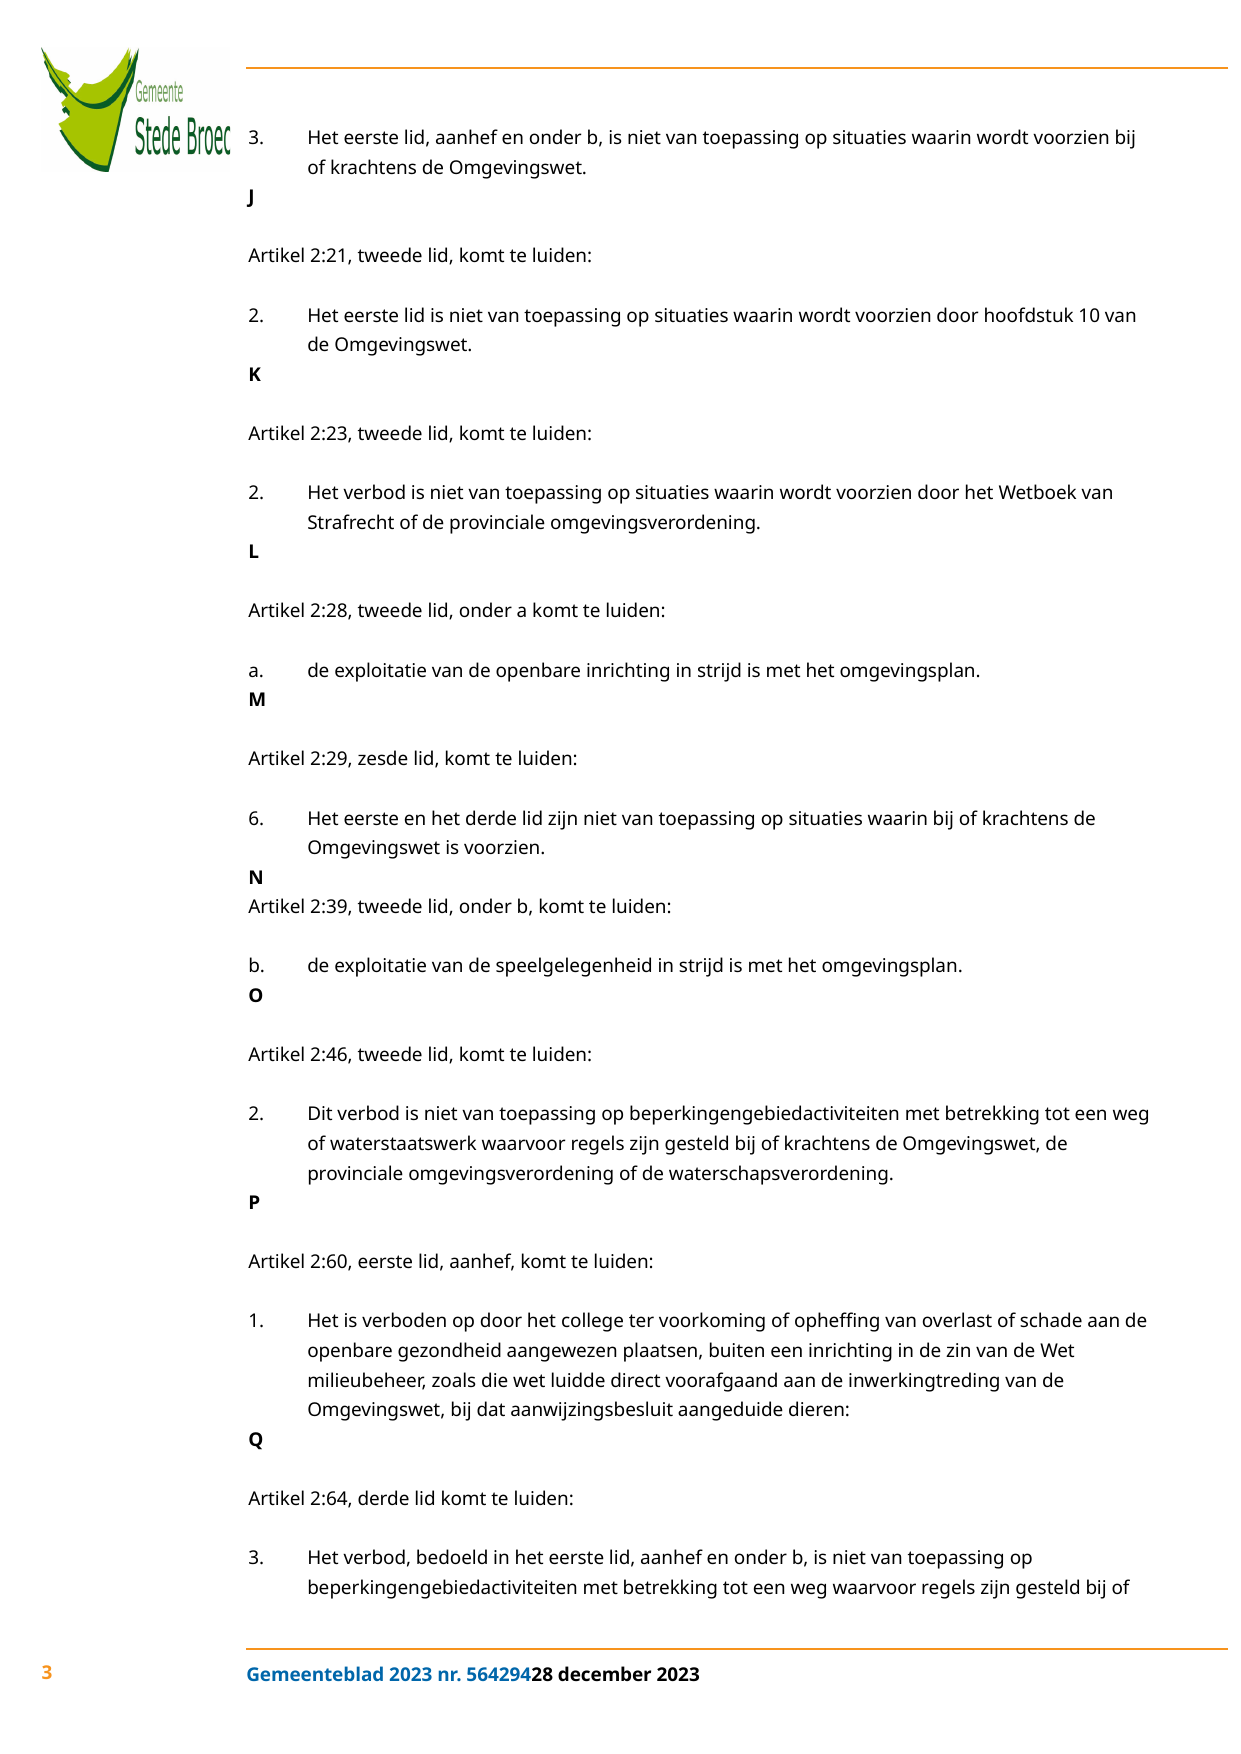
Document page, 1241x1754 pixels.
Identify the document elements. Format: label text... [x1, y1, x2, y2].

text Artikel 2:29, zesde lid, komt te luiden: [248, 746, 1152, 771]
list de exploitatie van de openbare inrichting in strijd is met het omgevingsplan. [248, 657, 1152, 683]
text Artikel 2:23, tweede lid, komt te luiden: [248, 420, 1152, 446]
text P [248, 1189, 1152, 1215]
list de exploitatie van de speelgelegenheid in strijd is met het omgevingsplan. [248, 953, 1152, 978]
list Het eerste en het derde lid zijn niet van toepassing op situaties waarin bij of krachtens de Omgevingswet is voorzien. [248, 805, 1152, 860]
list Het verbod, bedoeld in het eerste lid, aanhef en onder b, is niet van toepassing op beperkingengebiedactiviteiten met betrekking tot een weg waarvoor regels zijn gesteld bij of [248, 1544, 1152, 1600]
list Het verbod is niet van toepassing op situaties waarin wordt voorzien door het Wetboek van Strafrecht of de provinciale omgevingsverordening. [248, 479, 1152, 535]
text M [248, 686, 1152, 712]
text Artikel 2:46, tweede lid, komt te luiden: [248, 1041, 1152, 1067]
text Artikel 2:39, tweede lid, onder b, komt te luiden: [248, 893, 1152, 919]
text Q [248, 1426, 1152, 1452]
picture [41, 47, 231, 172]
list Het eerste lid is niet van toepassing op situaties waarin wordt voorzien door hoofdstuk 10 van de Omgevingswet. [248, 302, 1152, 357]
text Artikel 2:60, eerste lid, aanhef, komt te luiden: [248, 1248, 1152, 1274]
text L [248, 538, 1152, 564]
list Dit verbod is niet van toepassing op beperkingengebiedactiviteiten met betrekking tot een weg of waterstaatswerk waarvoor regels zijn gesteld bij of krachtens de Omgevingswet, de provinciale omgevingsverordening of de waterschapsverordening. [248, 1101, 1152, 1186]
text N [248, 864, 1152, 890]
text Artikel 2:28, tweede lid, onder a komt te luiden: [248, 598, 1152, 623]
text Artikel 2:64, derde lid komt te luiden: [248, 1485, 1152, 1511]
list Het eerste lid, aanhef en onder b, is niet van toepassing op situaties waarin wordt voorzien bij of krachtens de Omgevingswet. [248, 124, 1152, 180]
text O [248, 982, 1152, 1008]
list Het is verboden op door het college ter voorkoming of opheffing van overlast of schade aan de openbare gezondheid aangewezen plaatsen, buiten een inrichting in de zin van de Wet milieubeheer, zoals die wet luidde direct voorafgaand aan de inwerkingtreding van de Omgevingswet, bij dat aanwijzingsbesluit aangeduide dieren: [248, 1308, 1152, 1422]
text J [248, 183, 1152, 209]
text K [248, 361, 1152, 387]
text Artikel 2:21, tweede lid, komt te luiden: [248, 243, 1152, 268]
